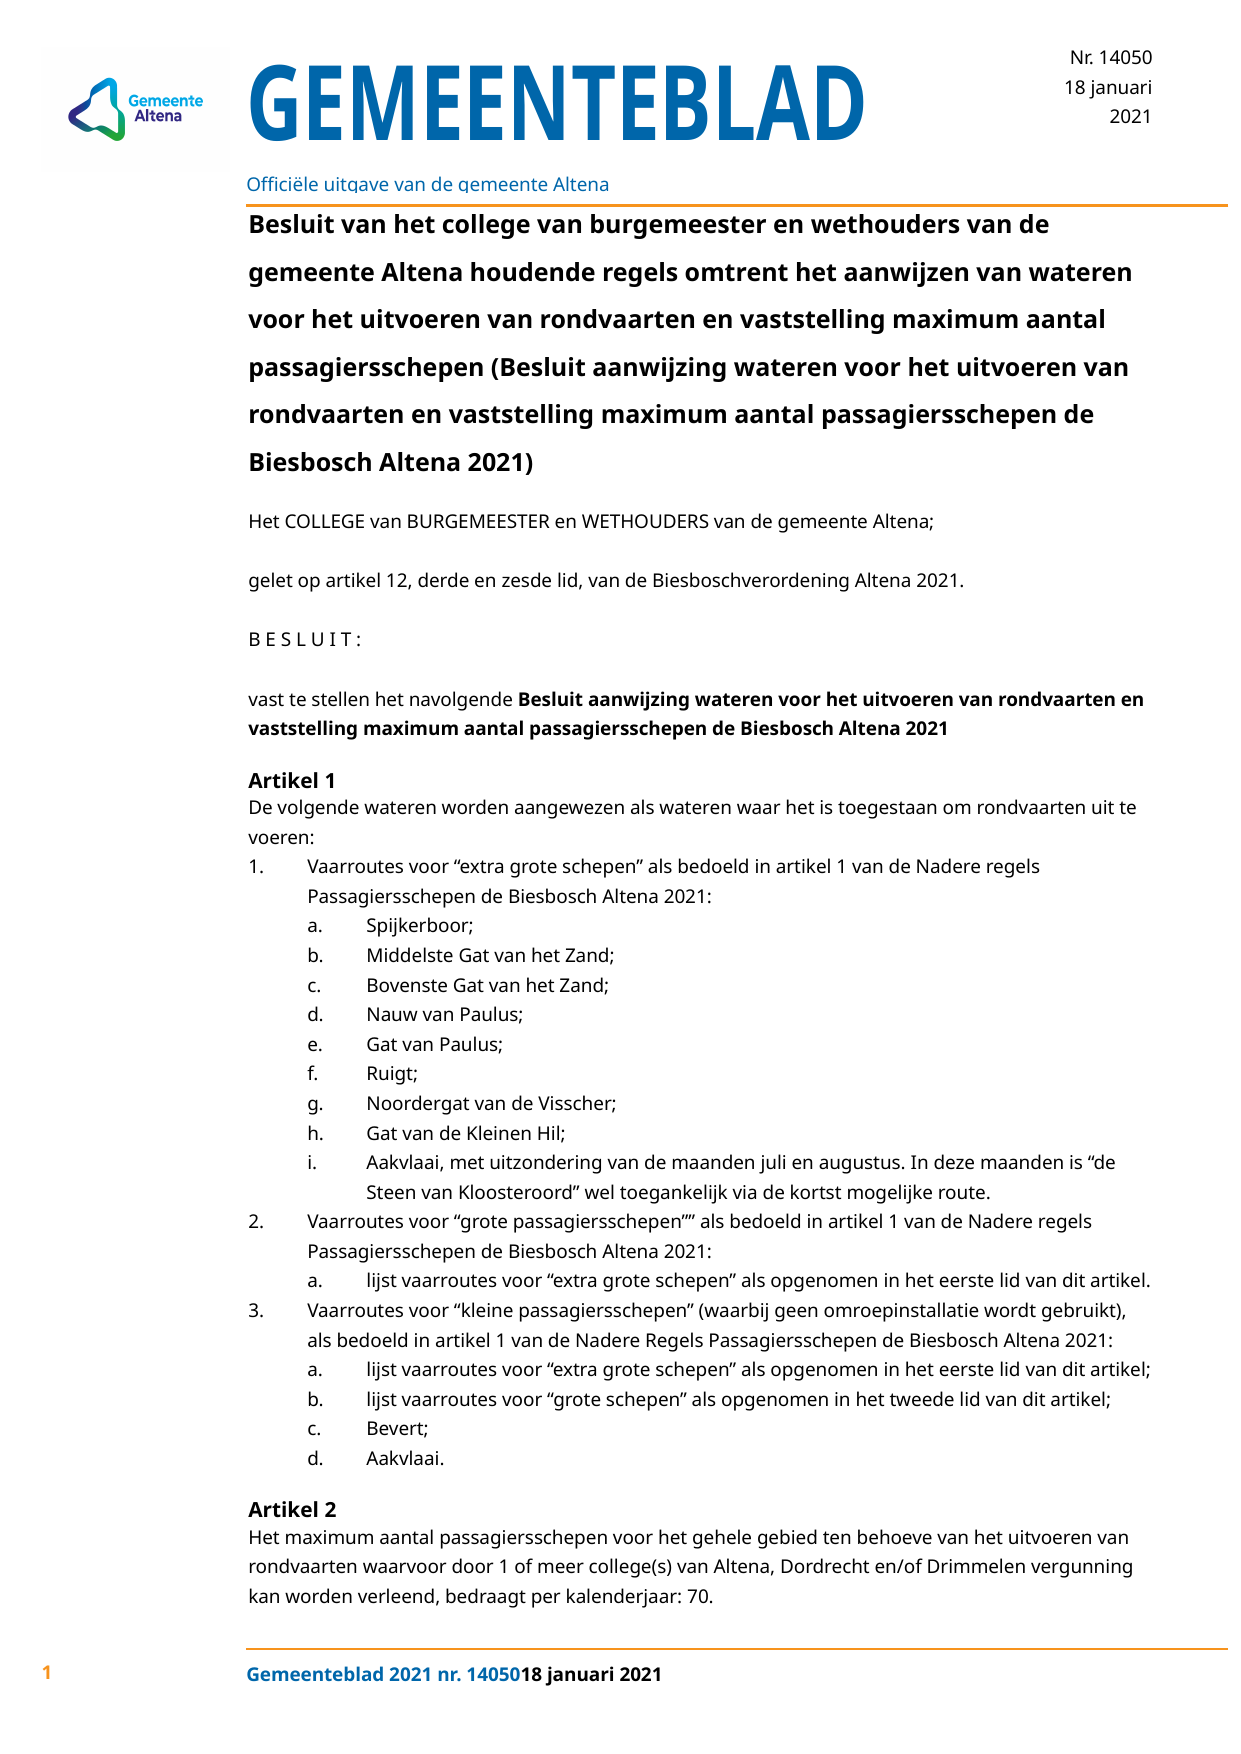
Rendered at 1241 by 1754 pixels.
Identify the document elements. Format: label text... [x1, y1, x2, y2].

list Aakvlaai, met uitzondering van de maanden juli en augustus. In deze maanden is “de Steen van Kloosteroord” wel toegankelijk via de kortst mogelijke route. [307, 1149, 1152, 1204]
list Aakvlaai. [307, 1445, 1152, 1471]
text Het maximum aantal passagiersschepen voor het gehele gebied ten behoeve van het uitvoeren van rondvaarten waarvoor door 1 of meer college(s) van Altena, Dordrecht en/of Drimmelen vergunning kan worden verleend, bedraagt per kalenderjaar: 70. [248, 1524, 1152, 1609]
list lijst vaarroutes voor “extra grote schepen” als opgenomen in het eerste lid van dit artikel. [307, 1268, 1152, 1293]
list lijst vaarroutes voor “extra grote schepen” als opgenomen in het eerste lid van dit artikel; [307, 1356, 1152, 1382]
text Artikel 1 [248, 766, 1152, 794]
list lijst vaarroutes voor “grote schepen” als opgenomen in het tweede lid van dit artikel; [307, 1386, 1152, 1412]
list Middelste Gat van het Zand; [307, 942, 1152, 968]
text Artikel 2 [248, 1496, 1152, 1524]
list Bevert; [307, 1416, 1152, 1441]
list Vaarroutes voor “extra grote schepen” als bedoeld in artikel 1 van de Nadere regels Passagiersschepen de Biesbosch Altena 2021: [248, 853, 1152, 909]
list Gat van Paulus; [307, 1031, 1152, 1057]
text B E S L U I T : [248, 627, 1152, 652]
text De volgende wateren worden aangewezen als wateren waar het is toegestaan om rondvaarten uit te voeren: [248, 794, 1152, 849]
list Vaarroutes voor “kleine passagiersschepen” (waarbij geen omroepinstallatie wordt gebruikt), als bedoeld in artikel 1 van de Nadere Regels Passagiersschepen de Biesbosch Altena 2021: [248, 1297, 1152, 1352]
text Besluit van het college van burgemeester en wethouders van de gemeente Altena houdende regels omtrent het aanwijzen van wateren voor het uitvoeren van rondvaarten en vaststelling maximum aantal passagiersschepen (Besluit aanwijzing wateren voor het uitvoeren van rondvaarten en vaststelling maximum aantal passagiersschepen de Biesbosch Altena 2021) [248, 207, 1152, 479]
list Vaarroutes voor “grote passagiersschepen”” als bedoeld in artikel 1 van de Nadere regels Passagiersschepen de Biesbosch Altena 2021: [248, 1208, 1152, 1264]
list Ruigt; [307, 1061, 1152, 1086]
text vast te stellen het navolgende Besluit aanwijzing wateren voor het uitvoeren van rondvaarten en vaststelling maximum aantal passagiersschepen de Biesbosch Altena 2021 [248, 686, 1152, 741]
picture [41, 47, 231, 172]
list Bovenste Gat van het Zand; [307, 972, 1152, 997]
list Spijkerboor; [307, 913, 1152, 938]
list Gat van de Kleinen Hil; [307, 1120, 1152, 1145]
text Het COLLEGE van BURGEMEESTER en WETHOUDERS van de gemeente Altena; [248, 508, 1152, 534]
list Nauw van Paulus; [307, 1001, 1152, 1027]
text gelet op artikel 12, derde en zesde lid, van de Biesboschverordening Altena 2021. [248, 567, 1152, 593]
list Noordergat van de Visscher; [307, 1090, 1152, 1116]
